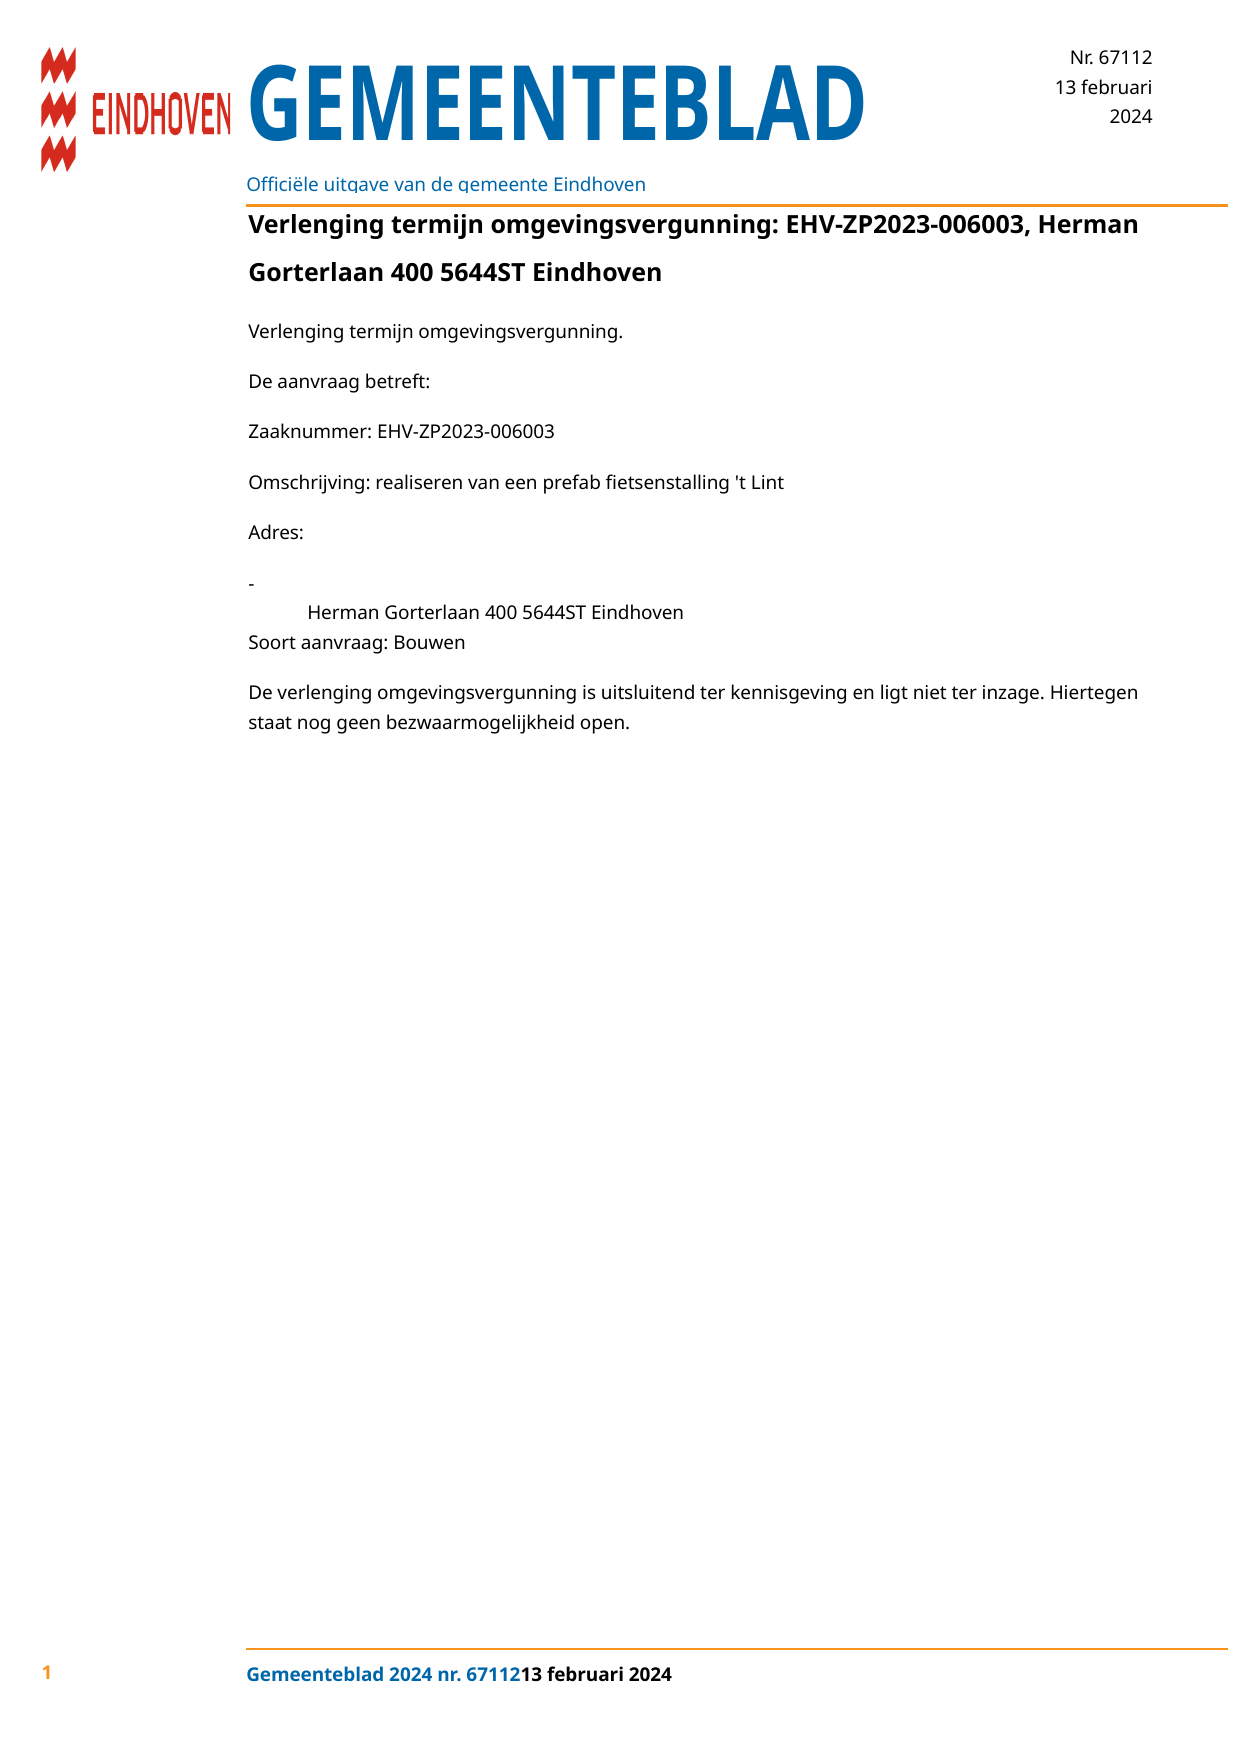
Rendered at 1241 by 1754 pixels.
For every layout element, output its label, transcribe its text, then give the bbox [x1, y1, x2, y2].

picture [41, 47, 231, 172]
text Soort aanvraag: Bouwen [248, 629, 1152, 655]
text Zaaknummer: EHV-ZP2023-006003 [248, 419, 1152, 444]
text Adres: [248, 519, 1152, 545]
text Verlenging termijn omgevingsvergunning: EHV-ZP2023-006003, Herman Gorterlaan 400 5644ST Eindhoven [248, 207, 1152, 288]
text De aanvraag betreft: [248, 368, 1152, 394]
text Verlenging termijn omgevingsvergunning. [248, 318, 1152, 344]
list Herman Gorterlaan 400 5644ST Eindhoven [248, 599, 1152, 625]
text Omschrijving: realiseren van een prefab fietsenstalling 't Lint [248, 469, 1152, 495]
text De verlenging omgevingsvergunning is uitsluitend ter kennisgeving en ligt niet ter inzage. Hiertegen staat nog geen bezwaarmogelijkheid open. [248, 679, 1152, 735]
